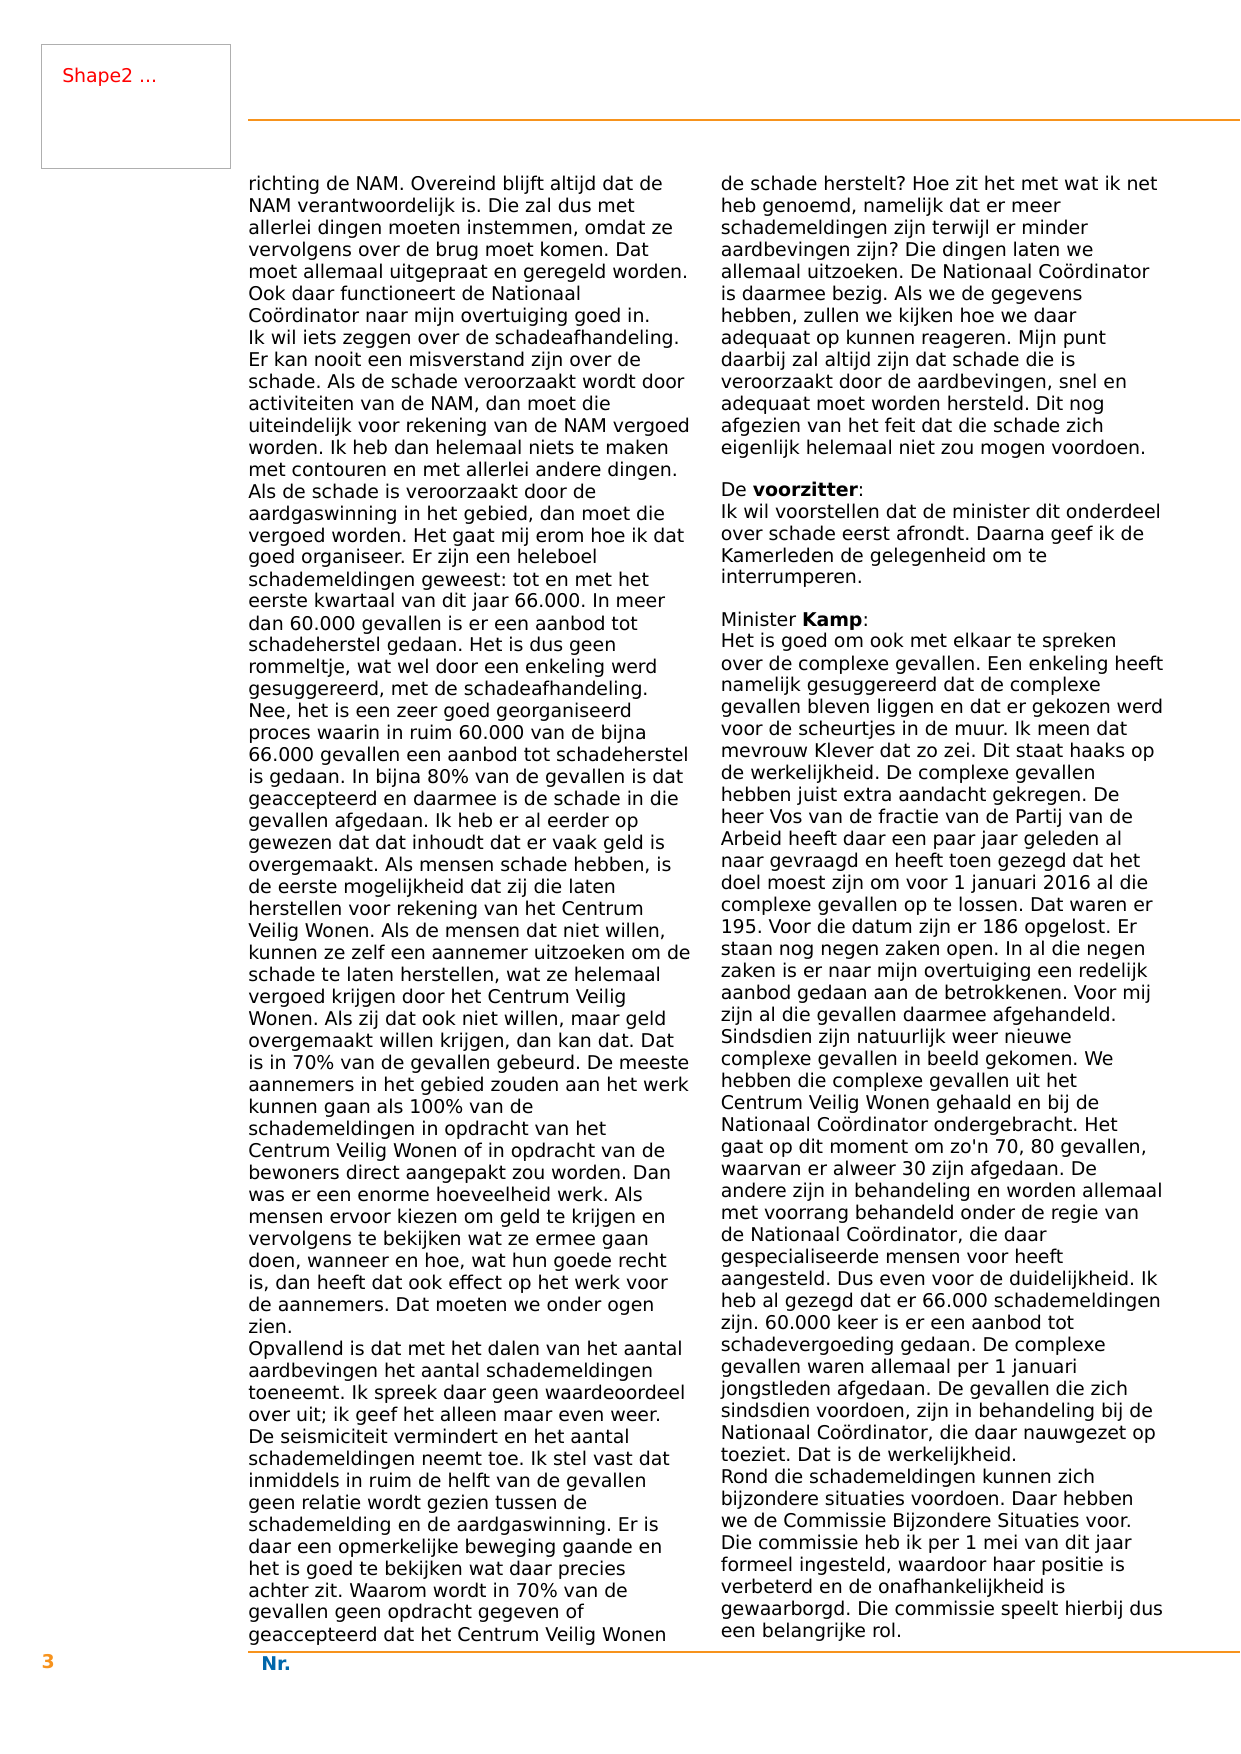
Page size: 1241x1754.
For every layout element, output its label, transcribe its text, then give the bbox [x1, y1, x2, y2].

text Sindsdien zijn natuurlijk weer nieuwe complexe gevallen in beeld gekomen. We hebben die complexe gevallen uit het Centrum Veilig Wonen gehaald en bij de Nationaal Coördinator ondergebracht. Het gaat op dit moment om zo'n 70, 80 gevallen, waarvan er alweer 30 zijn afgedaan. De andere zijn in behandeling en worden allemaal met voorrang behandeld onder de regie van de Nationaal Coördinator, die daar gespecialiseerde mensen voor heeft aangesteld. Dus even voor de duidelijkheid. Ik heb al gezegd dat er 66.000 schademeldingen zijn. 60.000 keer is er een aanbod tot schadevergoeding gedaan. De complexe gevallen waren allemaal per 1 januari jongstleden afgedaan. De gevallen die zich sindsdien voordoen, zijn in behandeling bij de Nationaal Coördinator, die daar nauwgezet op toeziet. Dat is de werkelijkheid. [721, 1026, 1163, 1466]
text Minister Kamp: [721, 608, 1163, 630]
text De voorzitter: [721, 478, 1163, 501]
text Opvallend is dat met het dalen van het aantal aardbevingen het aantal schademeldingen toeneemt. Ik spreek daar geen waardeoordeel over uit; ik geef het alleen maar even weer. De seismiciteit vermindert en het aantal schademeldingen neemt toe. Ik stel vast dat inmiddels in ruim de helft van de gevallen geen relatie wordt gezien tussen de schademelding en de aardgaswinning. Er is daar een opmerkelijke beweging gaande en het is goed te bekijken wat daar precies achter zit. Waarom wordt in 70% van de gevallen geen opdracht gegeven of geaccepteerd dat het Centrum Veilig Wonen [248, 1338, 691, 1645]
text Ik wil voorstellen dat de minister dit onderdeel over schade eerst afrondt. Daarna geef ik de Kamerleden de gelegenheid om te interrumperen. [721, 501, 1163, 588]
text Het is goed om ook met elkaar te spreken over de complexe gevallen. Een enkeling heeft namelijk gesuggereerd dat de complexe gevallen bleven liggen en dat er gekozen werd voor de scheurtjes in de muur. Ik meen dat mevrouw Klever dat zo zei. Dit staat haaks op de werkelijkheid. De complexe gevallen hebben juist extra aandacht gekregen. De heer Vos van de fractie van de Partij van de Arbeid heeft daar een paar jaar geleden al naar gevraagd en heeft toen gezegd dat het doel moest zijn om voor 1 januari 2016 al die complexe gevallen op te lossen. Dat waren er 195. Voor die datum zijn er 186 opgelost. Er staan nog negen zaken open. In al die negen zaken is er naar mijn overtuiging een redelijk aanbod gedaan aan de betrokkenen. Voor mij zijn al die gevallen daarmee afgehandeld. [721, 630, 1163, 1026]
text Ik wil iets zeggen over de schadeafhandeling. Er kan nooit een misverstand zijn over de schade. Als de schade veroorzaakt wordt door activiteiten van de NAM, dan moet die uiteindelijk voor rekening van de NAM vergoed worden. Ik heb dan helemaal niets te maken met contouren en met allerlei andere dingen. Als de schade is veroorzaakt door de aardgaswinning in het gebied, dan moet die vergoed worden. Het gaat mij erom hoe ik dat goed organiseer. Er zijn een heleboel schademeldingen geweest: tot en met het eerste kwartaal van dit jaar 66.000. In meer dan 60.000 gevallen is er een aanbod tot schadeherstel gedaan. Het is dus geen rommeltje, wat wel door een enkeling werd gesuggereerd, met de schadeafhandeling. Nee, het is een zeer goed georganiseerd proces waarin in ruim 60.000 van de bijna 66.000 gevallen een aanbod tot schadeherstel is gedaan. In bijna 80% van de gevallen is dat geaccepteerd en daarmee is de schade in die gevallen afgedaan. Ik heb er al eerder op gewezen dat dat inhoudt dat er vaak geld is overgemaakt. Als mensen schade hebben, is de eerste mogelijkheid dat zij die laten herstellen voor rekening van het Centrum Veilig Wonen. Als de mensen dat niet willen, kunnen ze zelf een aannemer uitzoeken om de schade te laten herstellen, wat ze helemaal vergoed krijgen door het Centrum Veilig Wonen. Als zij dat ook niet willen, maar geld overgemaakt willen krijgen, dan kan dat. Dat is in 70% van de gevallen gebeurd. De meeste aannemers in het gebied zouden aan het werk kunnen gaan als 100% van de schademeldingen in opdracht van het Centrum Veilig Wonen of in opdracht van de bewoners direct aangepakt zou worden. Dan was er een enorme hoeveelheid werk. Als mensen ervoor kiezen om geld te krijgen en vervolgens te bekijken wat ze ermee gaan doen, wanneer en hoe, wat hun goede recht is, dan heeft dat ook effect op het werk voor de aannemers. Dat moeten we onder ogen zien. [248, 327, 691, 1338]
text de schade herstelt? Hoe zit het met wat ik net heb genoemd, namelijk dat er meer schademeldingen zijn terwijl er minder aardbevingen zijn? Die dingen laten we allemaal uitzoeken. De Nationaal Coördinator is daarmee bezig. Als we de gegevens hebben, zullen we kijken hoe we daar adequaat op kunnen reageren. Mijn punt daarbij zal altijd zijn dat schade die is veroorzaakt door de aardbevingen, snel en adequaat moet worden hersteld. Dit nog afgezien van het feit dat die schade zich eigenlijk helemaal niet zou mogen voordoen. [721, 173, 1163, 458]
text richting de NAM. Overeind blijft altijd dat de NAM verantwoordelijk is. Die zal dus met allerlei dingen moeten instemmen, omdat ze vervolgens over de brug moet komen. Dat moet allemaal uitgepraat en geregeld worden. Ook daar functioneert de Nationaal Coördinator naar mijn overtuiging goed in. [248, 173, 691, 327]
text Rond die schademeldingen kunnen zich bijzondere situaties voordoen. Daar hebben we de Commissie Bijzondere Situaties voor. Die commissie heb ik per 1 mei van dit jaar formeel ingesteld, waardoor haar positie is verbeterd en de onafhankelijkheid is gewaarborgd. Die commissie speelt hierbij dus een belangrijke rol. [721, 1466, 1163, 1641]
